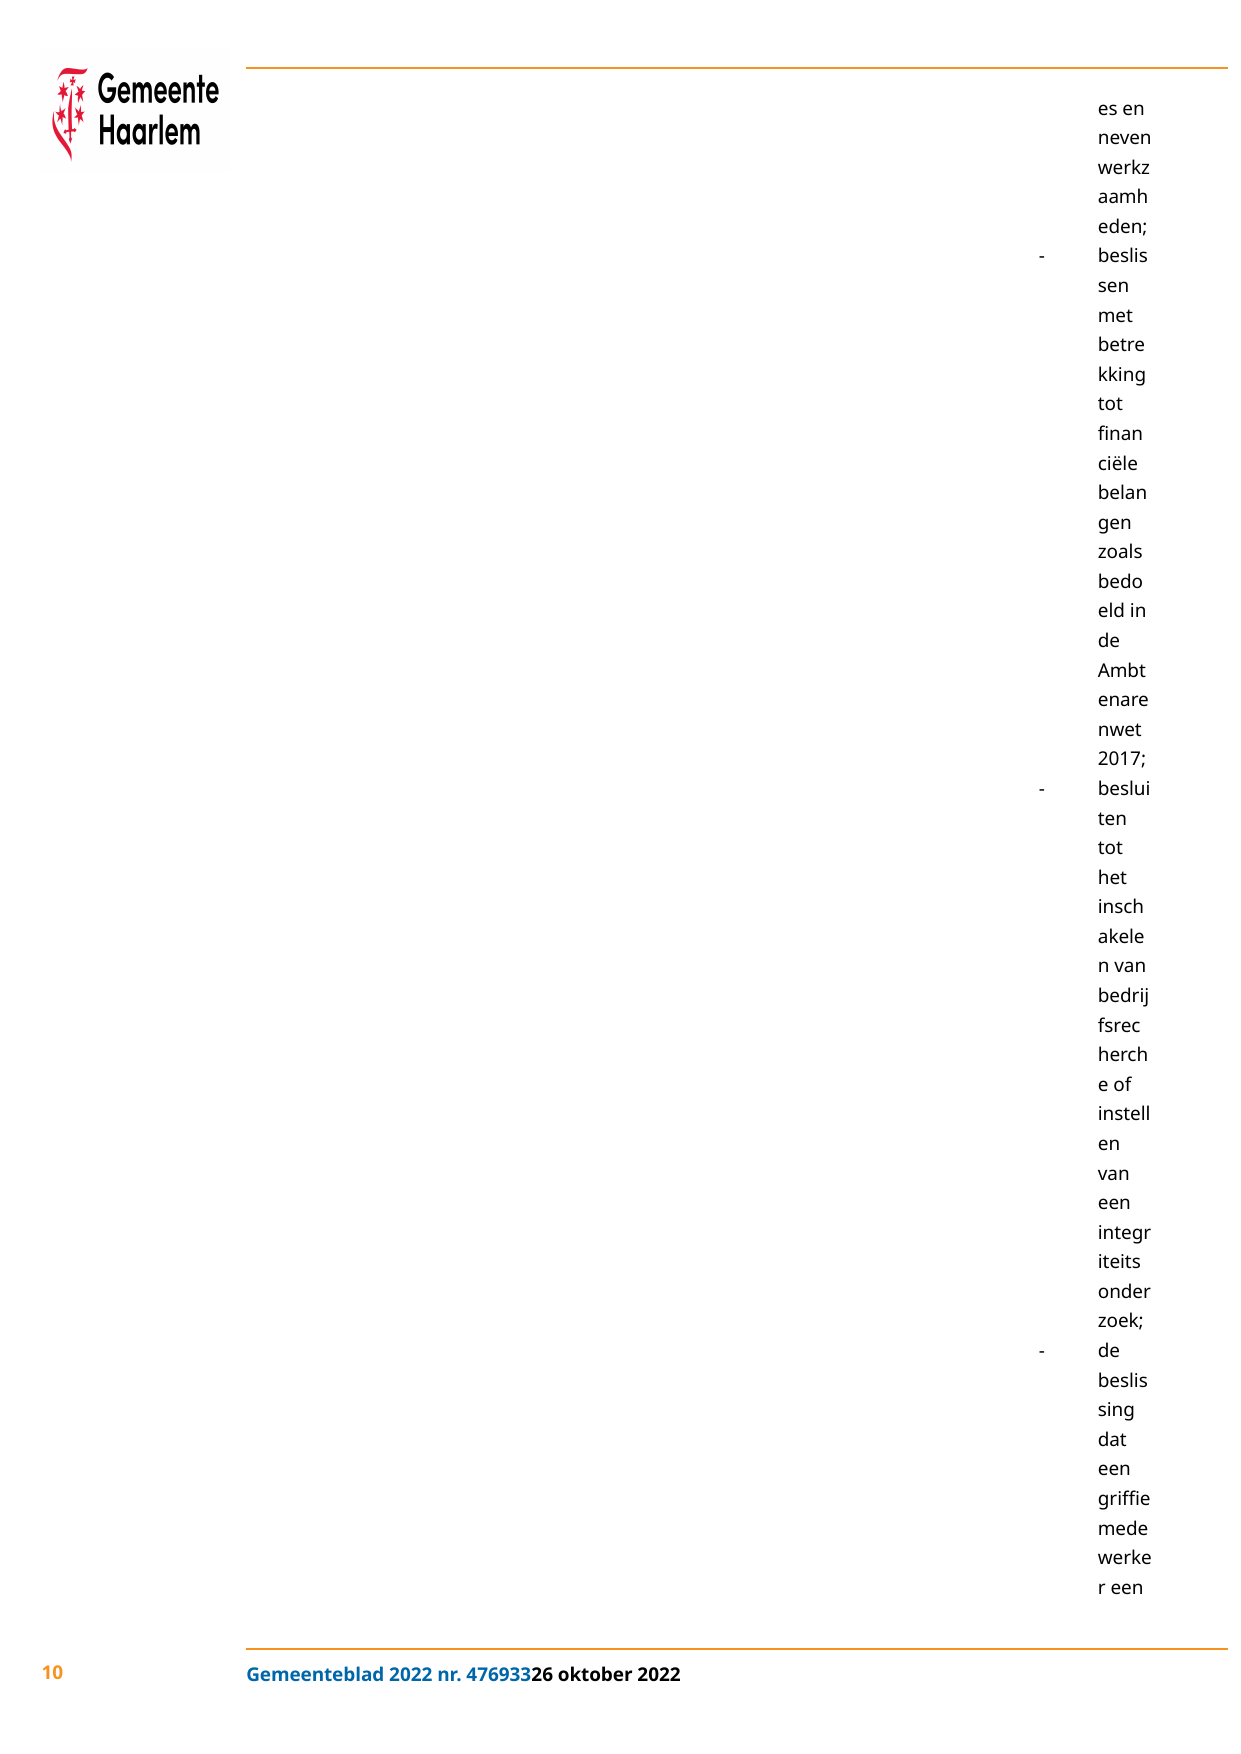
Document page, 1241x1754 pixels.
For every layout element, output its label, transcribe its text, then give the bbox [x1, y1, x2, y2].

table_cell es en nevenwerkzaamheden; beslissen met betrekking tot financiële belangen zoals bedoeld in de Ambtenarenwet 2017; besluiten tot het inschakelen van bedrijfsrecherche of instellen van een integriteitsonderzoek; de beslissing dat een griffiemedewerker een [1039, 95, 1152, 1600]
table_cell [361, 95, 587, 1600]
picture [41, 47, 231, 172]
table_cell [813, 95, 926, 1600]
table_cell [248, 95, 361, 1600]
table_cell [926, 95, 1038, 1600]
table_cell [587, 95, 813, 1600]
